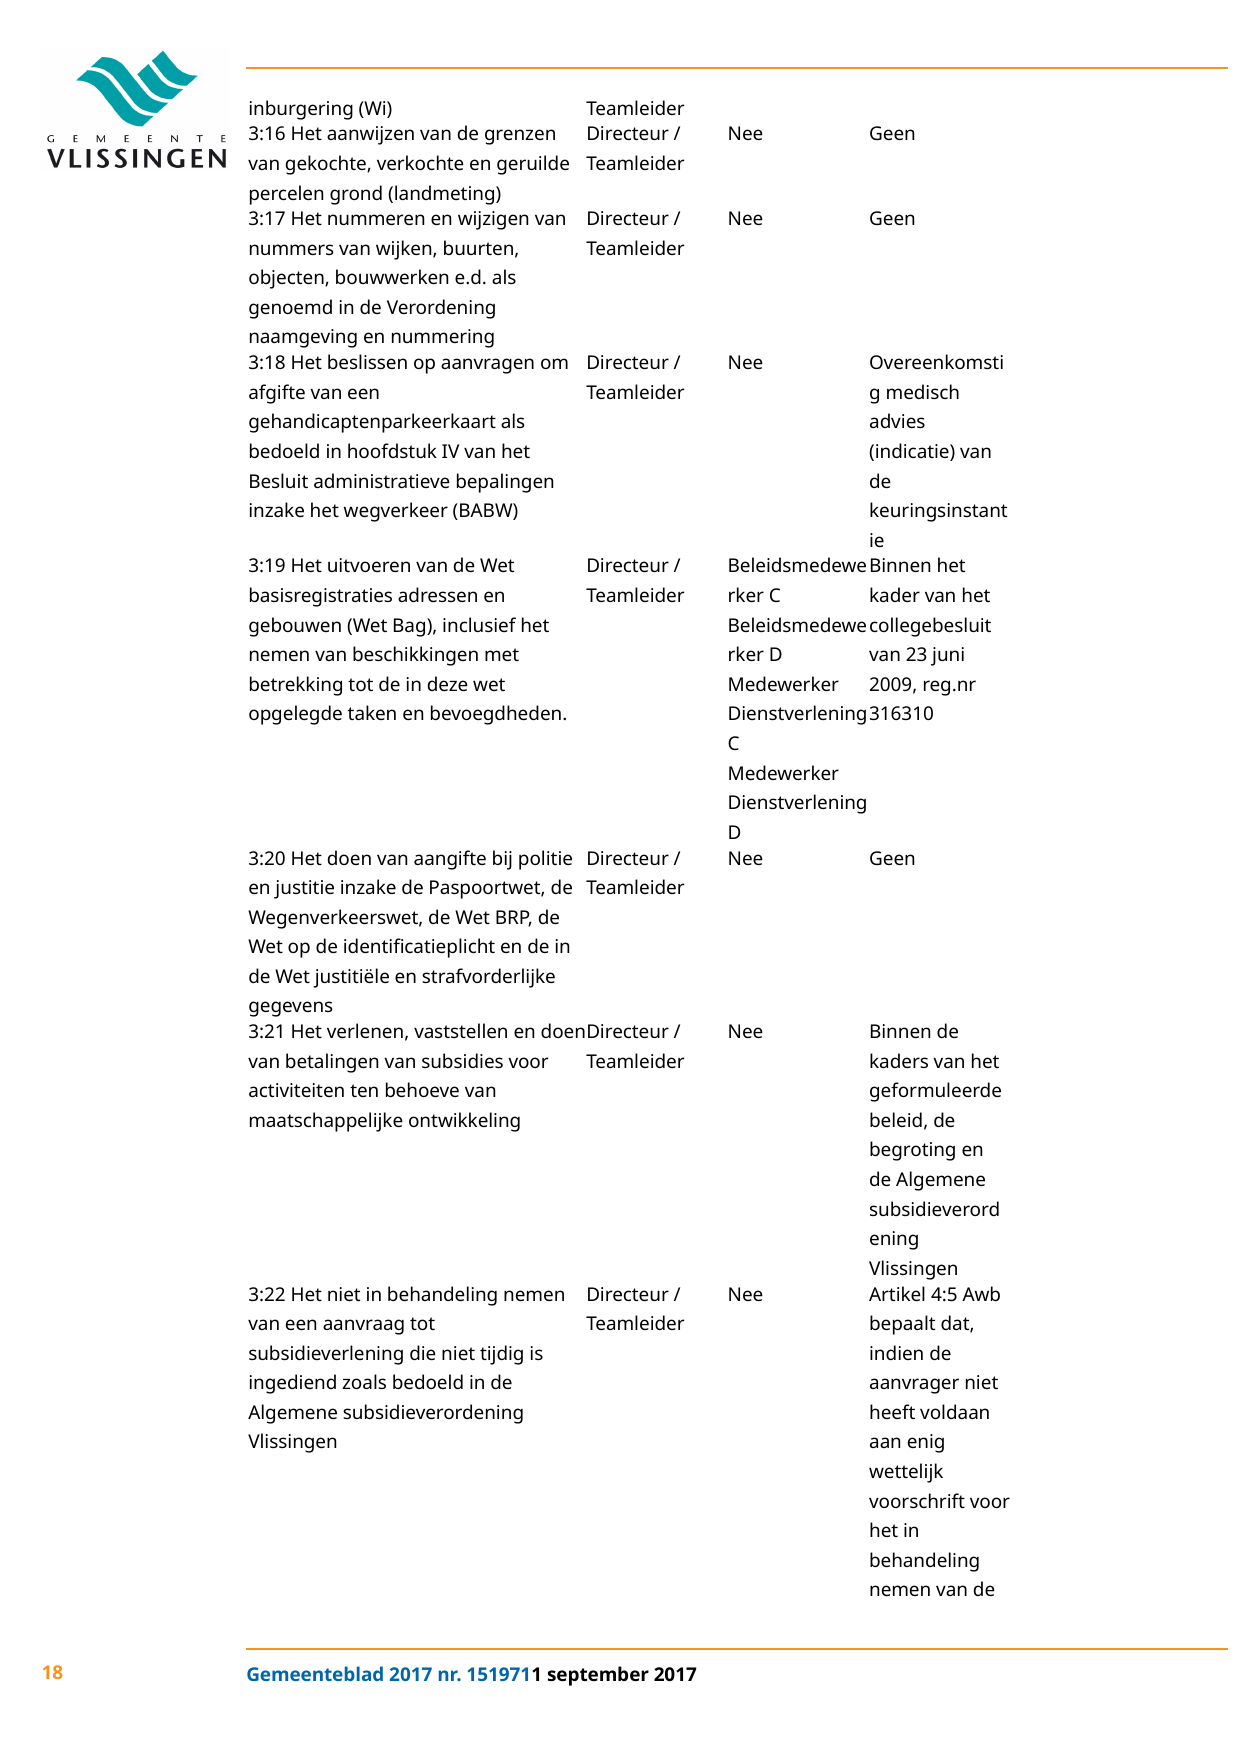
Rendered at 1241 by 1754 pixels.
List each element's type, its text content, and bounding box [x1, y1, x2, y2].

table_cell Overeenkomstig medisch advies (indicatie) van de keuringsinstantie [869, 350, 1010, 553]
table_cell Teamleider [586, 95, 727, 121]
table_cell Nee [728, 350, 869, 553]
table_cell Directeur / Teamleider [586, 205, 727, 349]
table_cell Nee [728, 205, 869, 349]
table_cell Binnen het kader van het collegebesluit van 23 juni 2009, reg.nr 316310 [869, 553, 1010, 845]
table_cell Geen [869, 121, 1010, 205]
table_cell Geen [869, 845, 1010, 1018]
table_cell 3:17 Het nummeren en wijzigen van nummers van wijken, buurten, objecten, bouwwerken e.d. als genoemd in de Verordening naamgeving en nummering [248, 205, 586, 349]
table_cell Nee [728, 1281, 869, 1602]
table_cell inburgering (Wi) [248, 95, 586, 121]
table_cell 3:19 Het uitvoeren van de Wet basisregistraties adressen en gebouwen (Wet Bag), inclusief het nemen van beschikkingen met betrekking tot de in deze wet opgelegde taken en bevoegdheden. [248, 553, 586, 845]
table_cell Directeur / Teamleider [586, 121, 727, 205]
table_cell Beleidsmedewerker C Beleidsmedewerker D Medewerker Dienstverlening C Medewerker Dienstverlening D [728, 553, 869, 845]
table_cell 3:18 Het beslissen op aanvragen om afgifte van een gehandicaptenparkeerkaart als bedoeld in hoofdstuk IV van het Besluit administratieve bepalingen inzake het wegverkeer (BABW) [248, 350, 586, 553]
table_cell Directeur / Teamleider [586, 1018, 727, 1281]
table_cell Directeur / Teamleider [586, 350, 727, 553]
table_cell Directeur / Teamleider [586, 845, 727, 1018]
table_cell Artikel 4:5 Awb bepaalt dat, indien de aanvrager niet heeft voldaan aan enig wettelijk voorschrift voor het in behandeling nemen van de [869, 1281, 1010, 1602]
table_cell Directeur / Teamleider [586, 553, 727, 845]
table_cell Directeur / Teamleider [586, 1281, 727, 1602]
table_cell 3:20 Het doen van aangifte bij politie en justitie inzake de Paspoortwet, de Wegenverkeerswet, de Wet BRP, de Wet op de identificatieplicht en de in de Wet justitiële en strafvorderlijke gegevens [248, 845, 586, 1018]
table_cell Nee [728, 845, 869, 1018]
table_cell 3:21 Het verlenen, vaststellen en doen van betalingen van subsidies voor activiteiten ten behoeve van maatschappelijke ontwikkeling [248, 1018, 586, 1281]
table_cell [728, 95, 869, 121]
table_cell Nee [728, 1018, 869, 1281]
table_cell 3:16 Het aanwijzen van de grenzen van gekochte, verkochte en geruilde percelen grond (landmeting) [248, 121, 586, 205]
table_cell Binnen de kaders van het geformuleerde beleid, de begroting en de Algemene subsidieverordening Vlissingen [869, 1018, 1010, 1281]
picture [41, 47, 231, 172]
table_cell Nee [728, 121, 869, 205]
table_cell 3:22 Het niet in behandeling nemen van een aanvraag tot subsidieverlening die niet tijdig is ingediend zoals bedoeld in de Algemene subsidieverordening Vlissingen [248, 1281, 586, 1602]
table_cell Geen [869, 205, 1010, 349]
table_cell [869, 95, 1010, 121]
